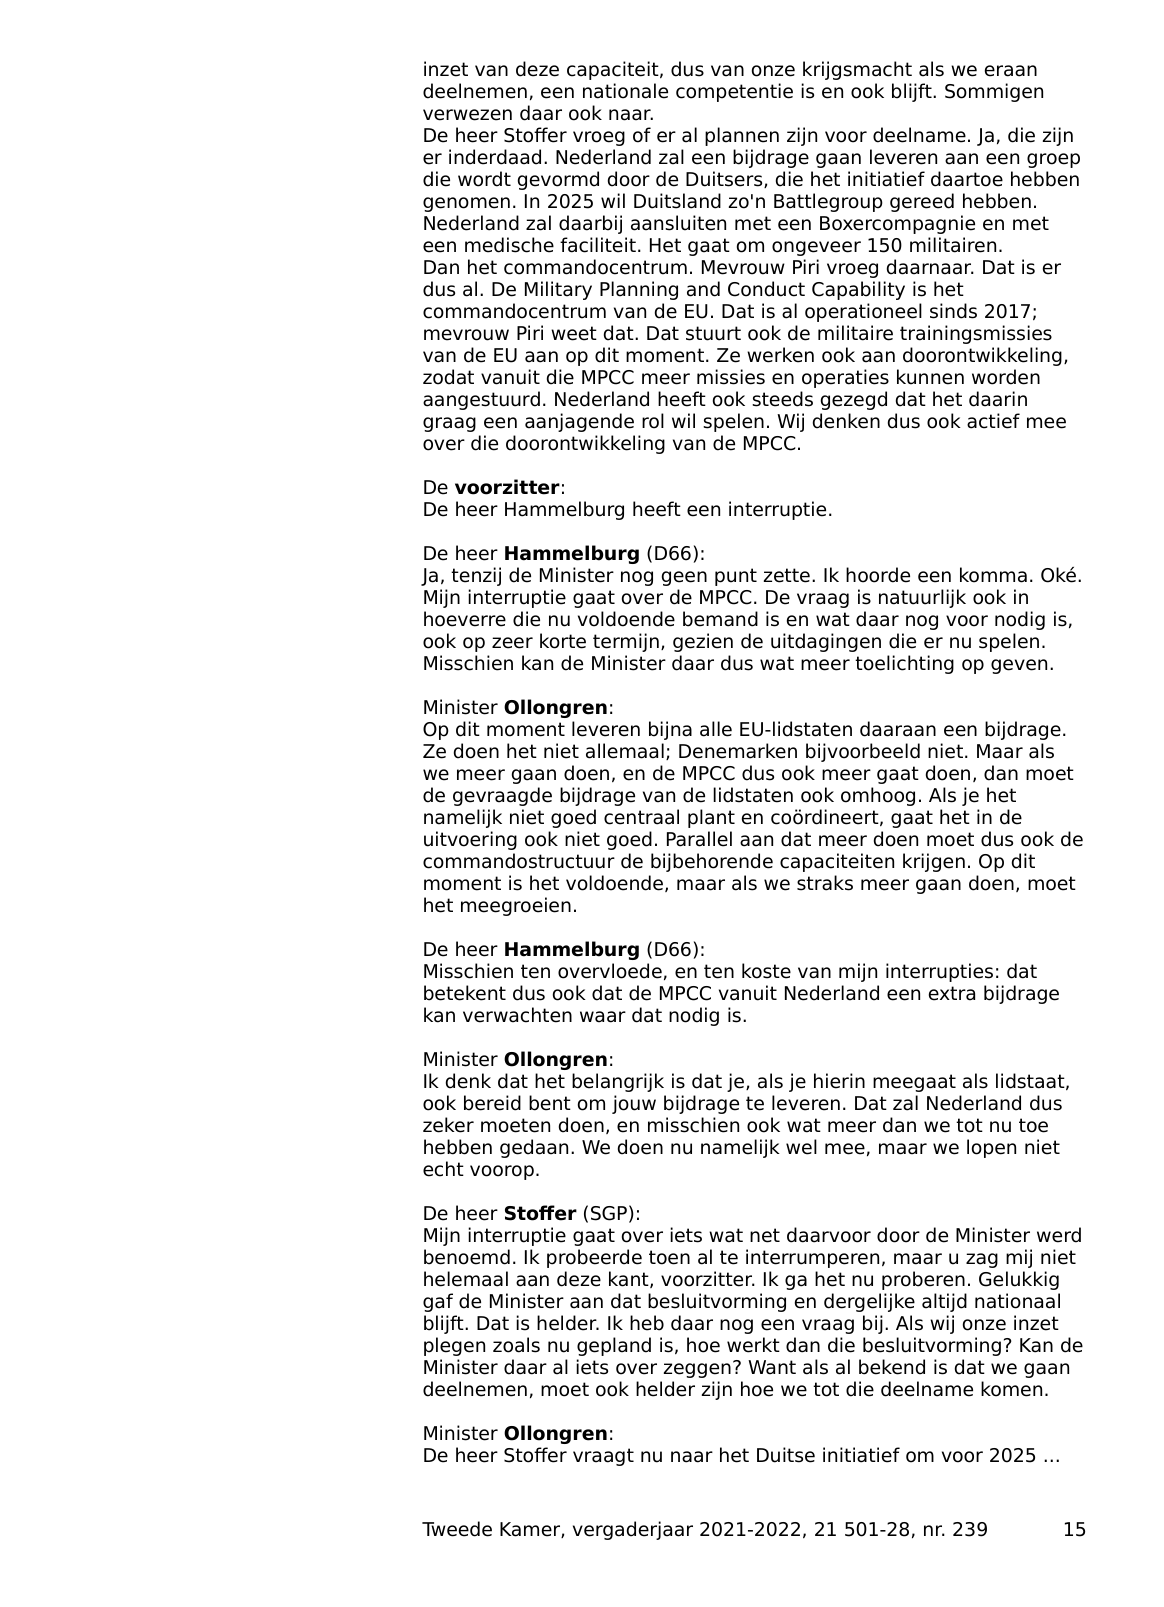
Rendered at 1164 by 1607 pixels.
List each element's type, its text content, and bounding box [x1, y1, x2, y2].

text Mijn interruptie gaat over iets wat net daarvoor door de Minister werd benoemd. Ik probeerde toen al te interrumperen, maar u zag mij niet helemaal aan deze kant, voorzitter. Ik ga het nu proberen. Gelukkig gaf de Minister aan dat besluitvorming en dergelijke altijd nationaal blijft. Dat is helder. Ik heb daar nog een vraag bij. Als wij onze inzet plegen zoals nu gepland is, hoe werkt dan die besluitvorming? Kan de Minister daar al iets over zeggen? Want als al bekend is dat we gaan deelnemen, moet ook helder zijn hoe we tot die deelname komen. [422, 1225, 1087, 1401]
text Minister Ollongren: [422, 1423, 1087, 1445]
text Ik denk dat het belangrijk is dat je, als je hierin meegaat als lidstaat, ook bereid bent om jouw bijdrage te leveren. Dat zal Nederland dus zeker moeten doen, en misschien ook wat meer dan we tot nu toe hebben gedaan. We doen nu namelijk wel mee, maar we lopen niet echt voorop. [422, 1071, 1087, 1181]
text Minister Ollongren: [422, 697, 1087, 719]
text De heer Hammelburg (D66): [422, 543, 1087, 565]
text De heer Hammelburg (D66): [422, 939, 1087, 961]
text De heer Stoffer (SGP): [422, 1203, 1087, 1225]
text De heer Stoffer vroeg of er al plannen zijn voor deelname. Ja, die zijn er inderdaad. Nederland zal een bijdrage gaan leveren aan een groep die wordt gevormd door de Duitsers, die het initiatief daartoe hebben genomen. In 2025 wil Duitsland zo'n Battlegroup gereed hebben. Nederland zal daarbij aansluiten met een Boxercompagnie en met een medische faciliteit. Het gaat om ongeveer 150 militairen. [422, 125, 1087, 257]
text De heer Stoffer vraagt nu naar het Duitse initiatief om voor 2025 ... [422, 1445, 1087, 1467]
text De heer Hammelburg heeft een interruptie. [422, 499, 1087, 521]
text Misschien ten overvloede, en ten koste van mijn interrupties: dat betekent dus ook dat de MPCC vanuit Nederland een extra bijdrage kan verwachten waar dat nodig is. [422, 961, 1087, 1027]
text Dan het commandocentrum. Mevrouw Piri vroeg daarnaar. Dat is er dus al. De Military Planning and Conduct Capability is het commandocentrum van de EU. Dat is al operationeel sinds 2017; mevrouw Piri weet dat. Dat stuurt ook de militaire trainingsmissies van de EU aan op dit moment. Ze werken ook aan doorontwikkeling, zodat vanuit die MPCC meer missies en operaties kunnen worden aangestuurd. Nederland heeft ook steeds gezegd dat het daarin graag een aanjagende rol wil spelen. Wij denken dus ook actief mee over die doorontwikkeling van de MPCC. [422, 257, 1087, 455]
text Ja, tenzij de Minister nog geen punt zette. Ik hoorde een komma. Oké. Mijn interruptie gaat over de MPCC. De vraag is natuurlijk ook in hoeverre die nu voldoende bemand is en wat daar nog voor nodig is, ook op zeer korte termijn, gezien de uitdagingen die er nu spelen. Misschien kan de Minister daar dus wat meer toelichting op geven. [422, 565, 1087, 675]
text Op dit moment leveren bijna alle EU-lidstaten daaraan een bijdrage. Ze doen het niet allemaal; Denemarken bijvoorbeeld niet. Maar als we meer gaan doen, en de MPCC dus ook meer gaat doen, dan moet de gevraagde bijdrage van de lidstaten ook omhoog. Als je het namelijk niet goed centraal plant en coördineert, gaat het in de uitvoering ook niet goed. Parallel aan dat meer doen moet dus ook de commandostructuur de bijbehorende capaciteiten krijgen. Op dit moment is het voldoende, maar als we straks meer gaan doen, moet het meegroeien. [422, 719, 1087, 917]
text De voorzitter: [422, 477, 1087, 499]
text inzet van deze capaciteit, dus van onze krijgsmacht als we eraan deelnemen, een nationale competentie is en ook blijft. Sommigen verwezen daar ook naar. [422, 59, 1087, 125]
text Minister Ollongren: [422, 1049, 1087, 1071]
